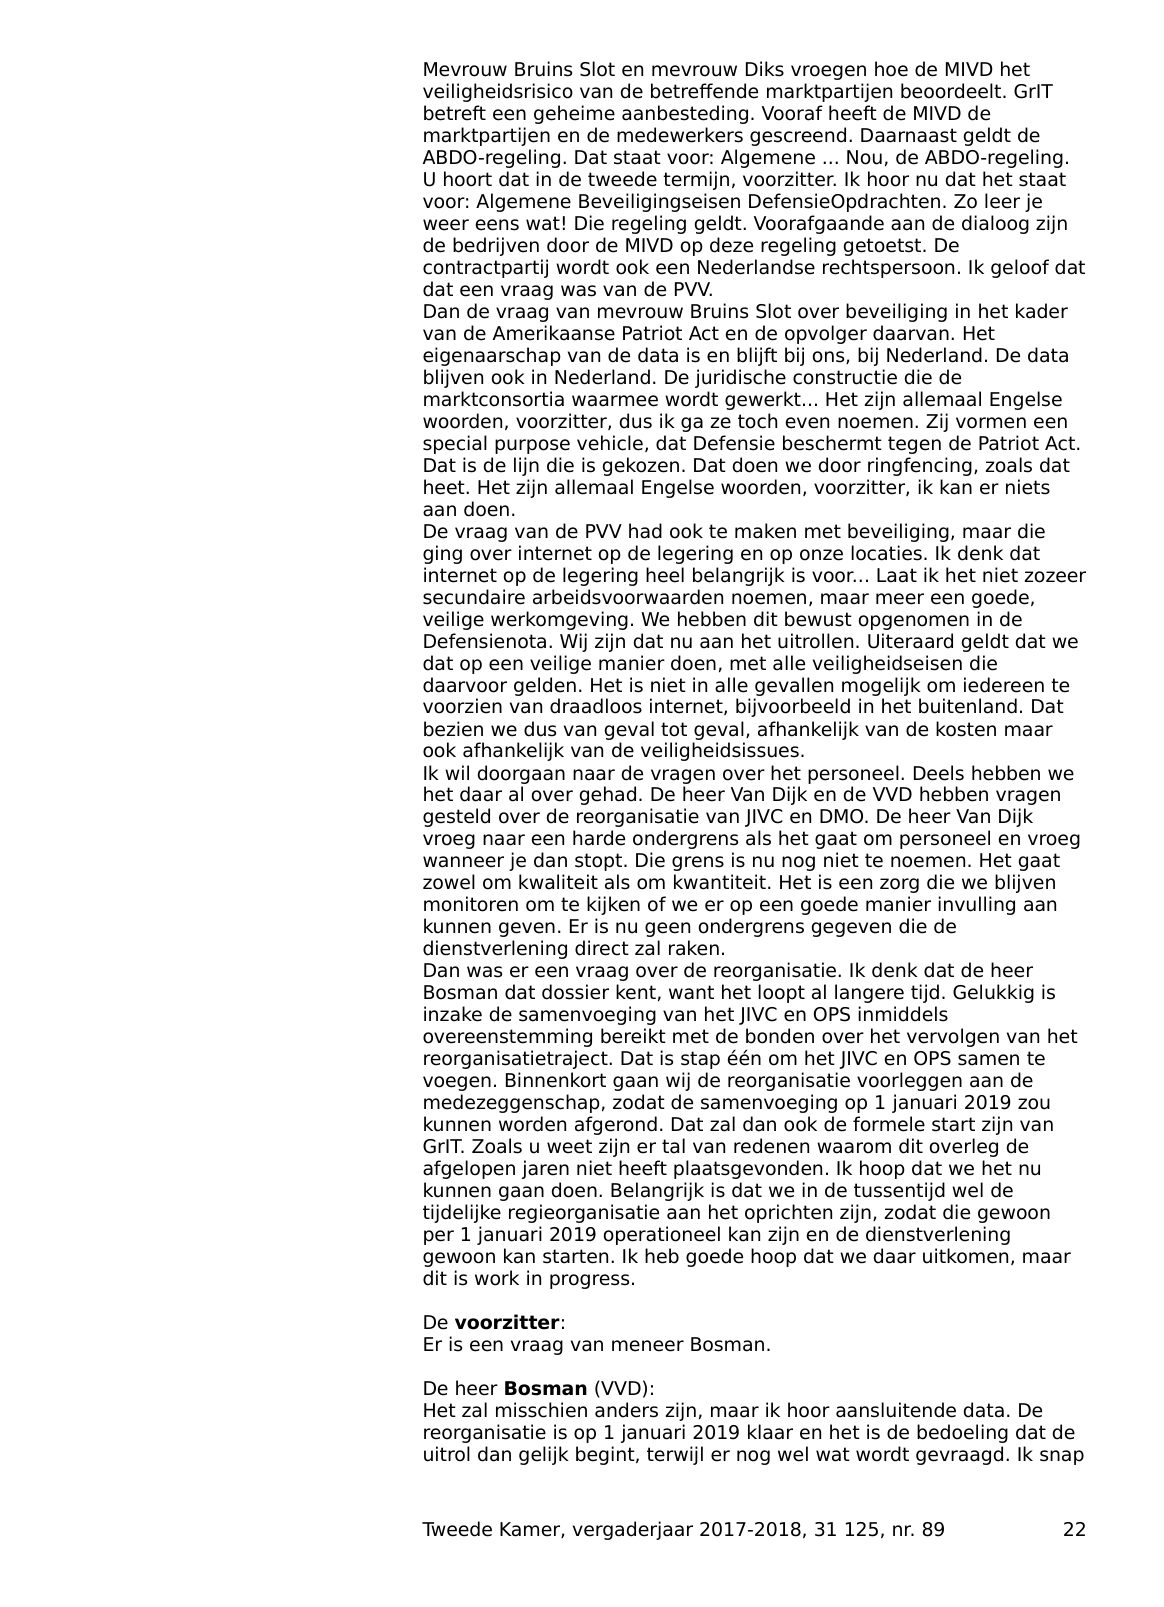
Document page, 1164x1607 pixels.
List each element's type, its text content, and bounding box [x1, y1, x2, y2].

text Er is een vraag van meneer Bosman. [422, 1334, 1087, 1356]
text Mevrouw Bruins Slot en mevrouw Diks vroegen hoe de MIVD het veiligheidsrisico van de betreffende marktpartijen beoordeelt. GrIT betreft een geheime aanbesteding. Vooraf heeft de MIVD de marktpartijen en de medewerkers gescreend. Daarnaast geldt de ABDO-regeling. Dat staat voor: Algemene ... Nou, de ABDO-regeling. U hoort dat in de tweede termijn, voorzitter. Ik hoor nu dat het staat voor: Algemene Beveiligingseisen DefensieOpdrachten. Zo leer je weer eens wat! Die regeling geldt. Voorafgaande aan de dialoog zijn de bedrijven door de MIVD op deze regeling getoetst. De contractpartij wordt ook een Nederlandse rechtspersoon. Ik geloof dat dat een vraag was van de PVV. [422, 59, 1087, 301]
text Het zal misschien anders zijn, maar ik hoor aansluitende data. De reorganisatie is op 1 januari 2019 klaar en het is de bedoeling dat de uitrol dan gelijk begint, terwijl er nog wel wat wordt gevraagd. Ik snap [422, 1400, 1087, 1466]
text Ik wil doorgaan naar de vragen over het personeel. Deels hebben we het daar al over gehad. De heer Van Dijk en de VVD hebben vragen gesteld over de reorganisatie van JIVC en DMO. De heer Van Dijk vroeg naar een harde ondergrens als het gaat om personeel en vroeg wanneer je dan stopt. Die grens is nu nog niet te noemen. Het gaat zowel om kwaliteit als om kwantiteit. Het is een zorg die we blijven monitoren om te kijken of we er op een goede manier invulling aan kunnen geven. Er is nu geen ondergrens gegeven die de dienstverlening direct zal raken. [422, 762, 1087, 960]
text Dan was er een vraag over de reorganisatie. Ik denk dat de heer Bosman dat dossier kent, want het loopt al langere tijd. Gelukkig is inzake de samenvoeging van het JIVC en OPS inmiddels overeenstemming bereikt met de bonden over het vervolgen van het reorganisatietraject. Dat is stap één om het JIVC en OPS samen te voegen. Binnenkort gaan wij de reorganisatie voorleggen aan de medezeggenschap, zodat de samenvoeging op 1 januari 2019 zou kunnen worden afgerond. Dat zal dan ook de formele start zijn van GrIT. Zoals u weet zijn er tal van redenen waarom dit overleg de afgelopen jaren niet heeft plaatsgevonden. Ik hoop dat we het nu kunnen gaan doen. Belangrijk is dat we in de tussentijd wel de tijdelijke regieorganisatie aan het oprichten zijn, zodat die gewoon per 1 januari 2019 operationeel kan zijn en de dienstverlening gewoon kan starten. Ik heb goede hoop dat we daar uitkomen, maar dit is work in progress. [422, 960, 1087, 1290]
text De heer Bosman (VVD): [422, 1378, 1087, 1400]
text De vraag van de PVV had ook te maken met beveiliging, maar die ging over internet op de legering en op onze locaties. Ik denk dat internet op de legering heel belangrijk is voor... Laat ik het niet zozeer secundaire arbeidsvoorwaarden noemen, maar meer een goede, veilige werkomgeving. We hebben dit bewust opgenomen in de Defensienota. Wij zijn dat nu aan het uitrollen. Uiteraard geldt dat we dat op een veilige manier doen, met alle veiligheidseisen die daarvoor gelden. Het is niet in alle gevallen mogelijk om iedereen te voorzien van draadloos internet, bijvoorbeeld in het buitenland. Dat bezien we dus van geval tot geval, afhankelijk van de kosten maar ook afhankelijk van de veiligheidsissues. [422, 521, 1087, 762]
text Dan de vraag van mevrouw Bruins Slot over beveiliging in het kader van de Amerikaanse Patriot Act en de opvolger daarvan. Het eigenaarschap van de data is en blijft bij ons, bij Nederland. De data blijven ook in Nederland. De juridische constructie die de marktconsortia waarmee wordt gewerkt... Het zijn allemaal Engelse woorden, voorzitter, dus ik ga ze toch even noemen. Zij vormen een special purpose vehicle, dat Defensie beschermt tegen de Patriot Act. Dat is de lijn die is gekozen. Dat doen we door ringfencing, zoals dat heet. Het zijn allemaal Engelse woorden, voorzitter, ik kan er niets aan doen. [422, 301, 1087, 521]
text De voorzitter: [422, 1312, 1087, 1334]
